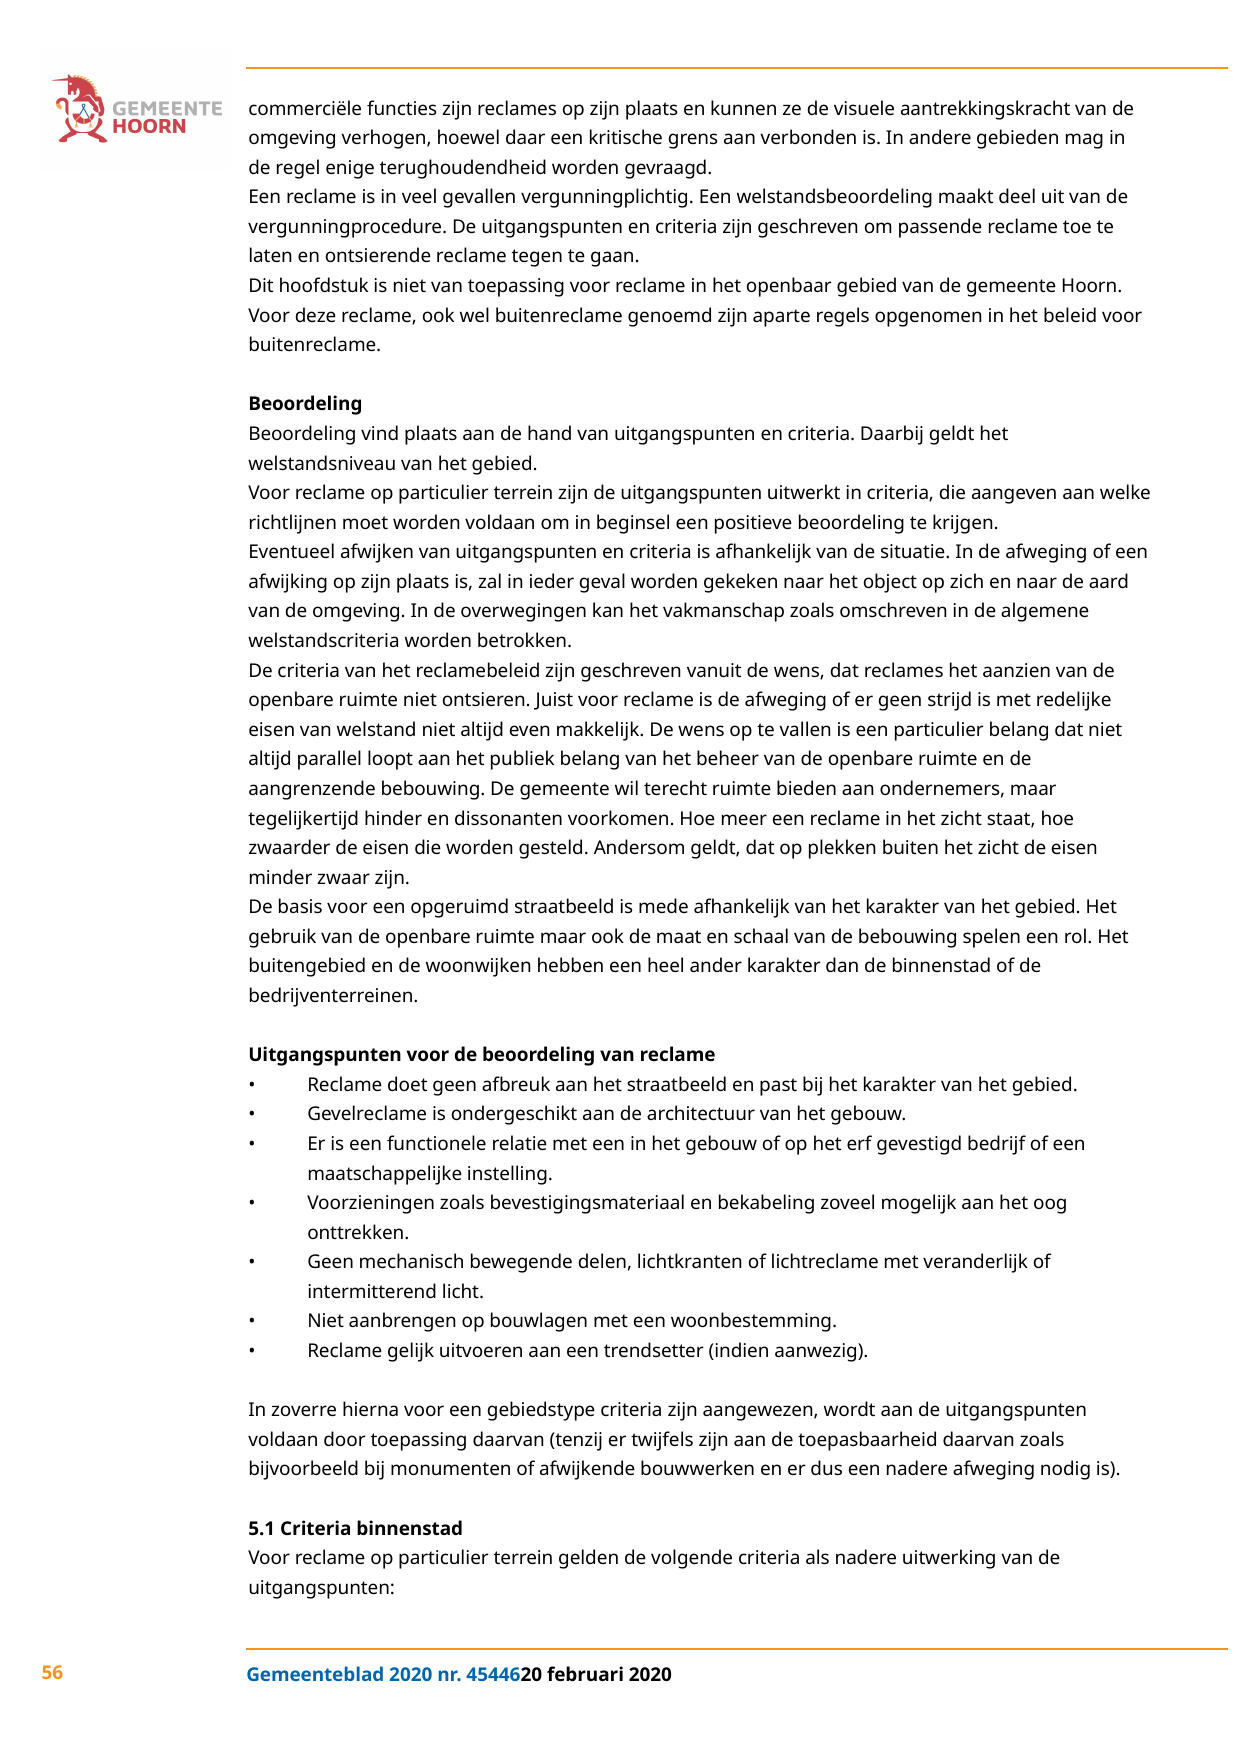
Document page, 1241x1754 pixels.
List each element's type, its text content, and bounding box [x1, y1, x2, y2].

list Reclame gelijk uitvoeren aan een trendsetter (indien aanwezig). [248, 1337, 1152, 1363]
text Beoordeling vind plaats aan de hand van uitgangspunten en criteria. Daarbij geldt het welstandsniveau van het gebied. [248, 420, 1152, 476]
text Dit hoofdstuk is niet van toepassing voor reclame in het openbaar gebied van de gemeente Hoorn. Voor deze reclame, ook wel buitenreclame genoemd zijn aparte regels opgenomen in het beleid voor buitenreclame. [248, 272, 1152, 357]
picture [41, 47, 231, 172]
text In zoverre hierna voor een gebiedstype criteria zijn aangewezen, wordt aan de uitgangspunten voldaan door toepassing daarvan (tenzij er twijfels zijn aan de toepasbaarheid daarvan zoals bijvoorbeeld bij monumenten of afwijkende bouwwerken en er dus een nadere afweging nodig is). [248, 1396, 1152, 1481]
text 5.1 Criteria binnenstad [248, 1515, 1152, 1541]
list Reclame doet geen afbreuk aan het straatbeeld en past bij het karakter van het gebied. [248, 1071, 1152, 1097]
text Voor reclame op particulier terrein gelden de volgende criteria als nadere uitwerking van de uitgangspunten: [248, 1544, 1152, 1600]
text Eventueel afwijken van uitgangspunten en criteria is afhankelijk van de situatie. In de afweging of een afwijking op zijn plaats is, zal in ieder geval worden gekeken naar het object op zich en naar de aard van de omgeving. In de overwegingen kan het vakmanschap zoals omschreven in de algemene welstandscriteria worden betrokken. [248, 538, 1152, 653]
text De basis voor een opgeruimd straatbeeld is mede afhankelijk van het karakter van het gebied. Het gebruik van de openbare ruimte maar ook de maat en schaal van de bebouwing spelen een rol. Het buitengebied en de woonwijken hebben een heel ander karakter dan de binnenstad of de bedrijventerreinen. [248, 893, 1152, 1008]
text commerciële functies zijn reclames op zijn plaats en kunnen ze de visuele aantrekkingskracht van de omgeving verhogen, hoewel daar een kritische grens aan verbonden is. In andere gebieden mag in de regel enige terughoudendheid worden gevraagd. [248, 95, 1152, 180]
text Een reclame is in veel gevallen vergunningplichtig. Een welstandsbeoordeling maakt deel uit van de vergunningprocedure. De uitgangspunten en criteria zijn geschreven om passende reclame toe te laten en ontsierende reclame tegen te gaan. [248, 183, 1152, 268]
list Niet aanbrengen op bouwlagen met een woonbestemming. [248, 1308, 1152, 1333]
list Er is een functionele relatie met een in het gebouw of op het erf gevestigd bedrijf of een maatschappelijke instelling. [248, 1130, 1152, 1186]
text Beoordeling [248, 391, 1152, 416]
list Voorzieningen zoals bevestigingsmateriaal en bekabeling zoveel mogelijk aan het oog onttrekken. [248, 1189, 1152, 1245]
list Gevelreclame is ondergeschikt aan de architectuur van het gebouw. [248, 1101, 1152, 1126]
text De criteria van het reclamebeleid zijn geschreven vanuit de wens, dat reclames het aanzien van de openbare ruimte niet ontsieren. Juist voor reclame is de afweging of er geen strijd is met redelijke eisen van welstand niet altijd even makkelijk. De wens op te vallen is een particulier belang dat niet altijd parallel loopt aan het publiek belang van het beheer van de openbare ruimte en de aangrenzende bebouwing. De gemeente wil terecht ruimte bieden aan ondernemers, maar tegelijkertijd hinder en dissonanten voorkomen. Hoe meer een reclame in het zicht staat, hoe zwaarder de eisen die worden gesteld. Andersom geldt, dat op plekken buiten het zicht de eisen minder zwaar zijn. [248, 657, 1152, 890]
text Voor reclame op particulier terrein zijn de uitgangspunten uitwerkt in criteria, die aangeven aan welke richtlijnen moet worden voldaan om in beginsel een positieve beoordeling te krijgen. [248, 479, 1152, 535]
text Uitgangspunten voor de beoordeling van reclame [248, 1041, 1152, 1067]
list Geen mechanisch bewegende delen, lichtkranten of lichtreclame met veranderlijk of intermitterend licht. [248, 1248, 1152, 1304]
